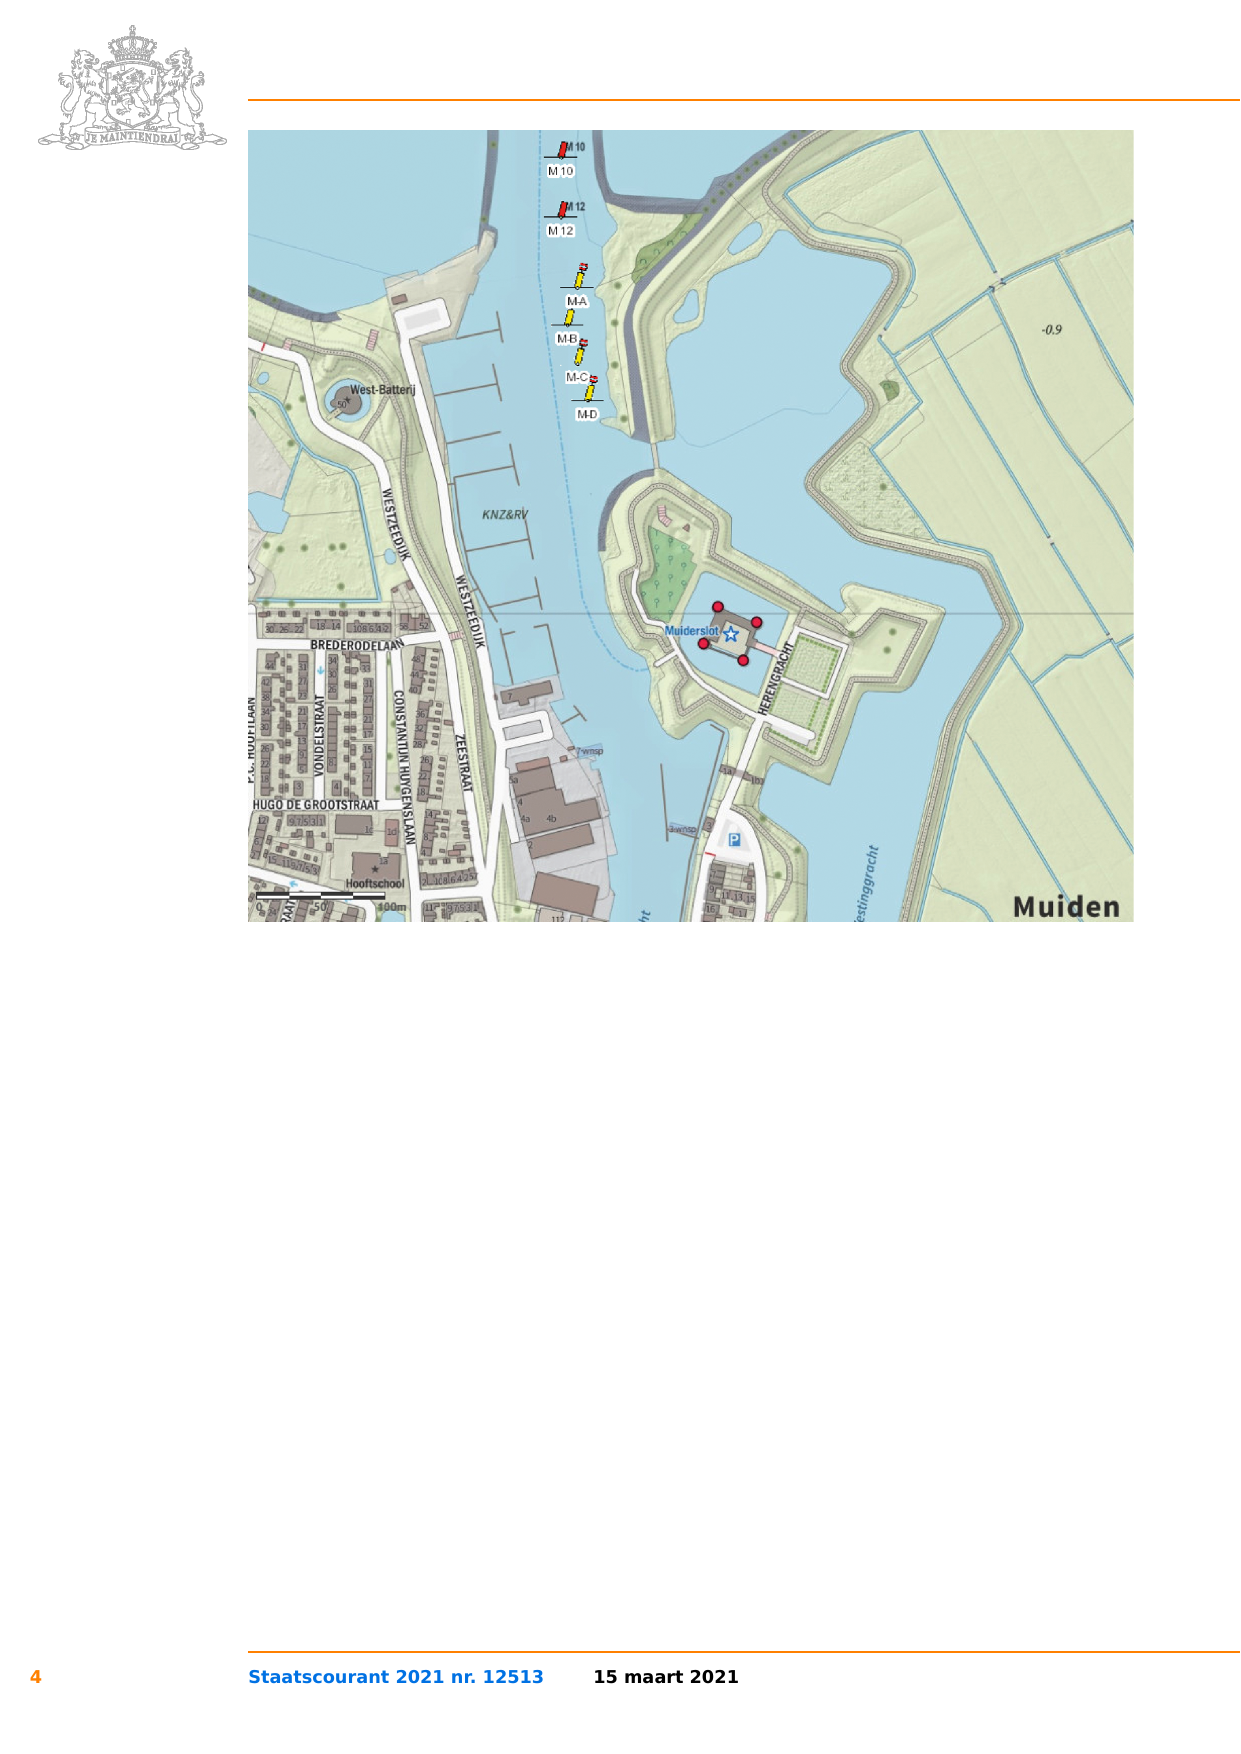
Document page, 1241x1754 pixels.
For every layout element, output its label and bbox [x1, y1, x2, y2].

picture [248, 130, 1134, 922]
picture [38, 25, 227, 150]
